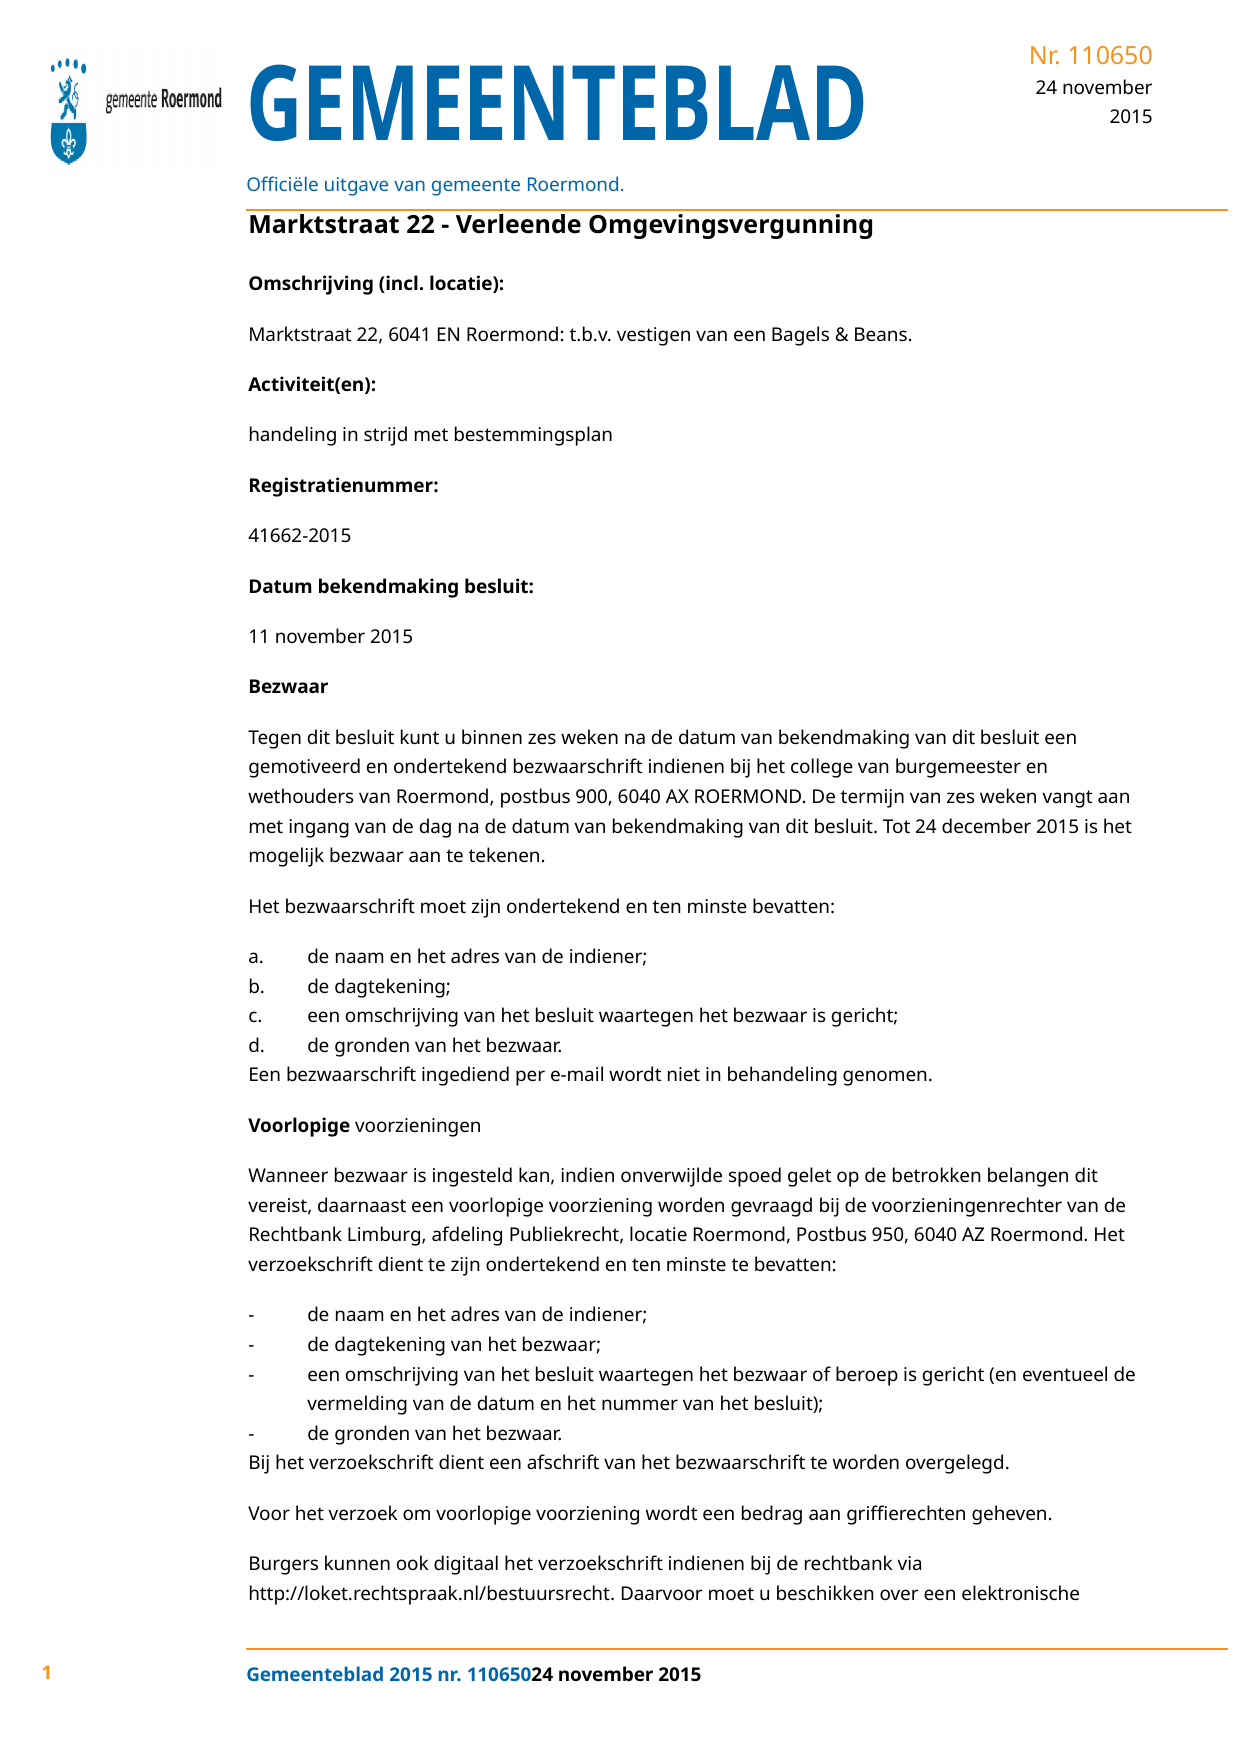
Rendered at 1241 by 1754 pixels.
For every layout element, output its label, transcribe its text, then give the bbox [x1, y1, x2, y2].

text Omschrijving (incl. locatie): [248, 270, 1152, 296]
text Een bezwaarschrift ingediend per e-mail wordt niet in behandeling genomen. [248, 1062, 1152, 1087]
text Activiteit(en): [248, 371, 1152, 397]
text Voor het verzoek om voorlopige voorziening wordt een bedrag aan griffierechten geheven. [248, 1500, 1152, 1526]
text Voorlopige voorzieningen [248, 1112, 1152, 1138]
text Datum bekendmaking besluit: [248, 573, 1152, 598]
text Bij het verzoekschrift dient een afschrift van het bezwaarschrift te worden overgelegd. [248, 1449, 1152, 1475]
list de dagtekening; [248, 973, 1152, 998]
text handeling in strijd met bestemmingsplan [248, 422, 1152, 447]
picture [41, 47, 231, 172]
text Tegen dit besluit kunt u binnen zes weken na de datum van bekendmaking van dit besluit een gemotiveerd en ondertekend bezwaarschrift indienen bij het college van burgemeester en wethouders van Roermond, postbus 900, 6040 AX ROERMOND. De termijn van zes weken vangt aan met ingang van de dag na de datum van bekendmaking van dit besluit. Tot 24 december 2015 is het mogelijk bezwaar aan te tekenen. [248, 724, 1152, 868]
list een omschrijving van het besluit waartegen het bezwaar of beroep is gericht (en eventueel de vermelding van de datum en het nummer van het besluit); [248, 1361, 1152, 1416]
list de dagtekening van het bezwaar; [248, 1331, 1152, 1357]
list de gronden van het bezwaar. [248, 1032, 1152, 1058]
text 11 november 2015 [248, 623, 1152, 649]
list de naam en het adres van de indiener; [248, 1302, 1152, 1327]
list de gronden van het bezwaar. [248, 1420, 1152, 1446]
list een omschrijving van het besluit waartegen het bezwaar is gericht; [248, 1002, 1152, 1028]
text Marktstraat 22, 6041 EN Roermond: t.b.v. vestigen van een Bagels & Beans. [248, 321, 1152, 346]
text 41662-2015 [248, 522, 1152, 548]
text Marktstraat 22 - Verleende Omgevingsvergunning [248, 211, 1152, 241]
text Wanneer bezwaar is ingesteld kan, indien onverwijlde spoed gelet op de betrokken belangen dit vereist, daarnaast een voorlopige voorziening worden gevraagd bij de voorzieningenrechter van de Rechtbank Limburg, afdeling Publiekrecht, locatie Roermond, Postbus 950, 6040 AZ Roermond. Het verzoekschrift dient te zijn ondertekend en ten minste te bevatten: [248, 1162, 1152, 1277]
list de naam en het adres van de indiener; [248, 943, 1152, 969]
text Registratienummer: [248, 472, 1152, 498]
text Bezwaar [248, 674, 1152, 699]
text Burgers kunnen ook digitaal het verzoekschrift indienen bij de rechtbank via http://loket.rechtspraak.nl/bestuursrecht. Daarvoor moet u beschikken over een elektronische [248, 1550, 1152, 1606]
text Het bezwaarschrift moet zijn ondertekend en ten minste bevatten: [248, 893, 1152, 918]
